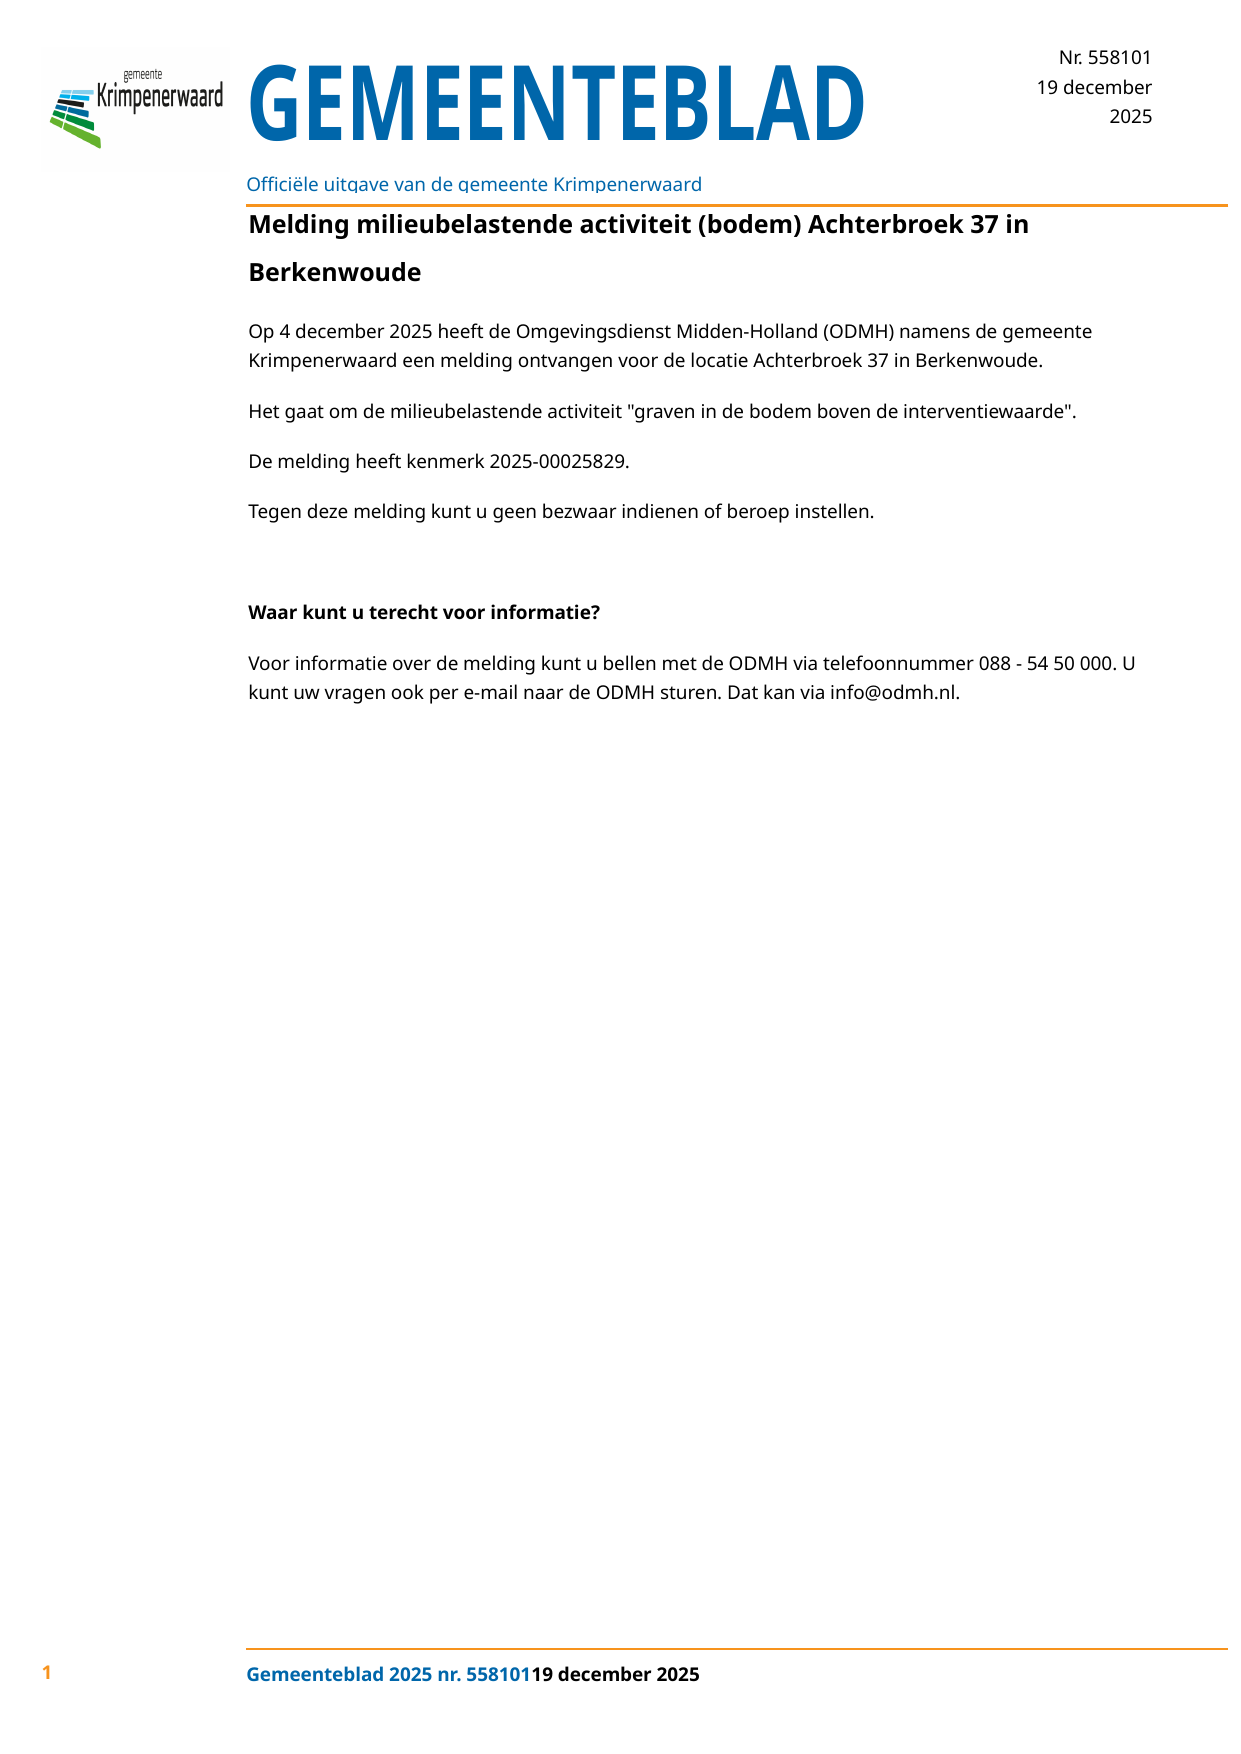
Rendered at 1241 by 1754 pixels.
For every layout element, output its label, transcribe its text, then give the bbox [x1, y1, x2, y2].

text Tegen deze melding kunt u geen bezwaar indienen of beroep instellen. [248, 499, 1152, 524]
text Het gaat om de milieubelastende activiteit "graven in de bodem boven de interventiewaarde". [248, 398, 1152, 424]
text Voor informatie over de melding kunt u bellen met de ODMH via telefoonnummer 088 - 54 50 000. U kunt uw vragen ook per e-mail naar de ODMH sturen. Dat kan via info@odmh.nl. [248, 650, 1152, 705]
text Op 4 december 2025 heeft de Omgevingsdienst Midden-Holland (ODMH) namens de gemeente Krimpenerwaard een melding ontvangen voor de locatie Achterbroek 37 in Berkenwoude. [248, 318, 1152, 373]
text Waar kunt u terecht voor informatie? [248, 599, 1152, 625]
picture [41, 47, 231, 172]
text Melding milieubelastende activiteit (bodem) Achterbroek 37 in Berkenwoude [248, 207, 1152, 288]
text De melding heeft kenmerk 2025-00025829. [248, 448, 1152, 474]
